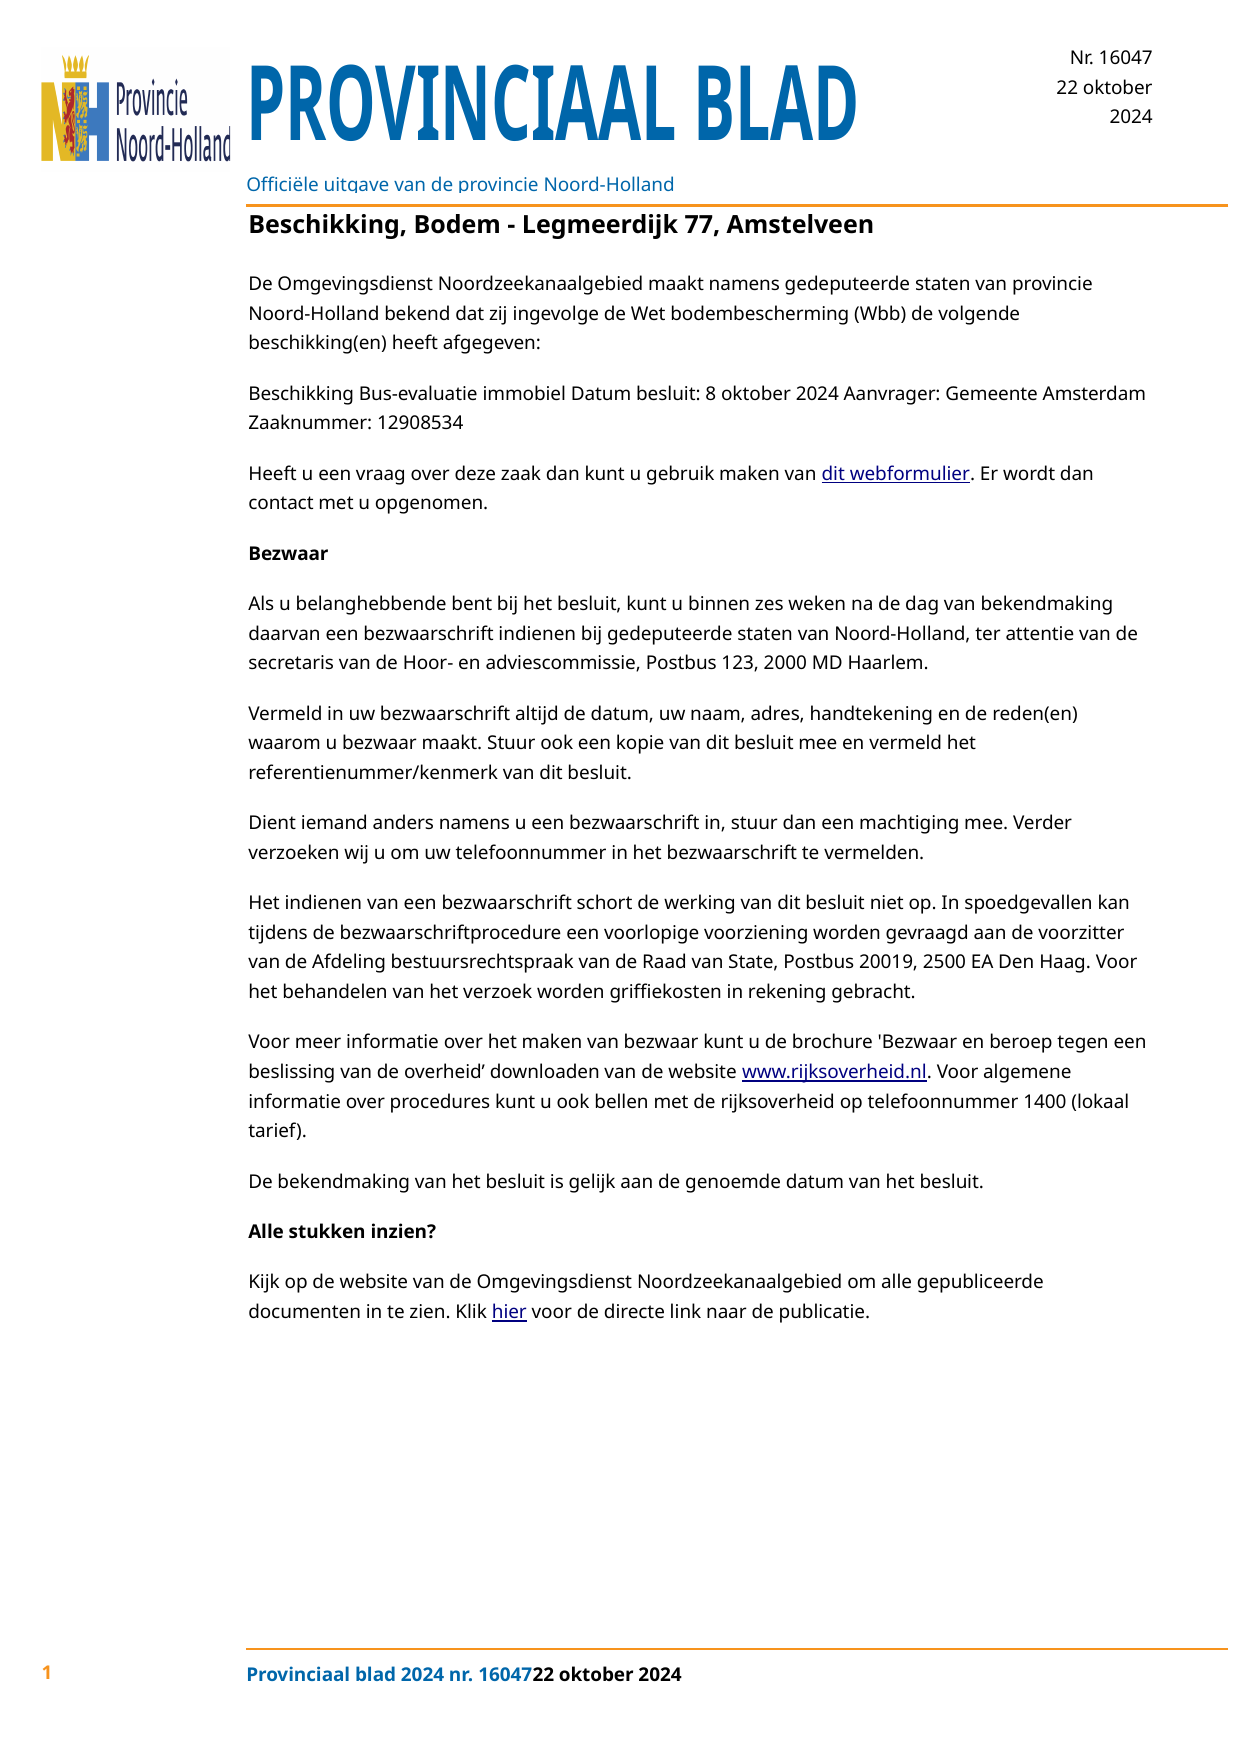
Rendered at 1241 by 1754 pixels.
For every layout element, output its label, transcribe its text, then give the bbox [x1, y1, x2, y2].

text De bekendmaking van het besluit is gelijk aan de genoemde datum van het besluit. [248, 1168, 1152, 1193]
text Het indienen van een bezwaarschrift schort de werking van dit besluit niet op. In spoedgevallen kan tijdens de bezwaarschriftprocedure een voorlopige voorziening worden gevraagd aan de voorzitter van de Afdeling bestuursrechtspraak van de Raad van State, Postbus 20019, 2500 EA Den Haag. Voor het behandelen van het verzoek worden griffiekosten in rekening gebracht. [248, 889, 1152, 1004]
text Beschikking, Bodem - Legmeerdijk 77, Amstelveen [248, 207, 1152, 241]
text Voor meer informatie over het maken van bezwaar kunt u de brochure 'Bezwaar en beroep tegen een beslissing van de overheid’ downloaden van de website www.rijksoverheid.nl. Voor algemene informatie over procedures kunt u ook bellen met de rijksoverheid op telefoonnummer 1400 (lokaal tarief). [248, 1029, 1152, 1143]
text Heeft u een vraag over deze zaak dan kunt u gebruik maken van dit webformulier. Er wordt dan contact met u opgenomen. [248, 460, 1152, 515]
text Als u belanghebbende bent bij het besluit, kunt u binnen zes weken na de dag van bekendmaking daarvan een bezwaarschrift indienen bij gedeputeerde staten van Noord-Holland, ter attentie van de secretaris van de Hoor- en adviescommissie, Postbus 123, 2000 MD Haarlem. [248, 590, 1152, 675]
text Vermeld in uw bezwaarschrift altijd de datum, uw naam, adres, handtekening en de reden(en) waarom u bezwaar maakt. Stuur ook een kopie van dit besluit mee en vermeld het referentienummer/kenmerk van dit besluit. [248, 700, 1152, 785]
text Bezwaar [248, 540, 1152, 566]
picture [41, 47, 231, 172]
text Dient iemand anders namens u een bezwaarschrift in, stuur dan een machtiging mee. Verder verzoeken wij u om uw telefoonnummer in het bezwaarschrift te vermelden. [248, 809, 1152, 865]
text Beschikking Bus-evaluatie immobiel Datum besluit: 8 oktober 2024 Aanvrager: Gemeente Amsterdam Zaaknummer: 12908534 [248, 380, 1152, 435]
text De Omgevingsdienst Noordzeekanaalgebied maakt namens gedeputeerde staten van provincie Noord-Holland bekend dat zij ingevolge de Wet bodembescherming (Wbb) de volgende beschikking(en) heeft afgegeven: [248, 270, 1152, 355]
text Alle stukken inzien? [248, 1218, 1152, 1244]
text Kijk op de website van de Omgevingsdienst Noordzeekanaalgebied om alle gepubliceerde documenten in te zien. Klik hier voor de directe link naar de publicatie. [248, 1269, 1152, 1324]
